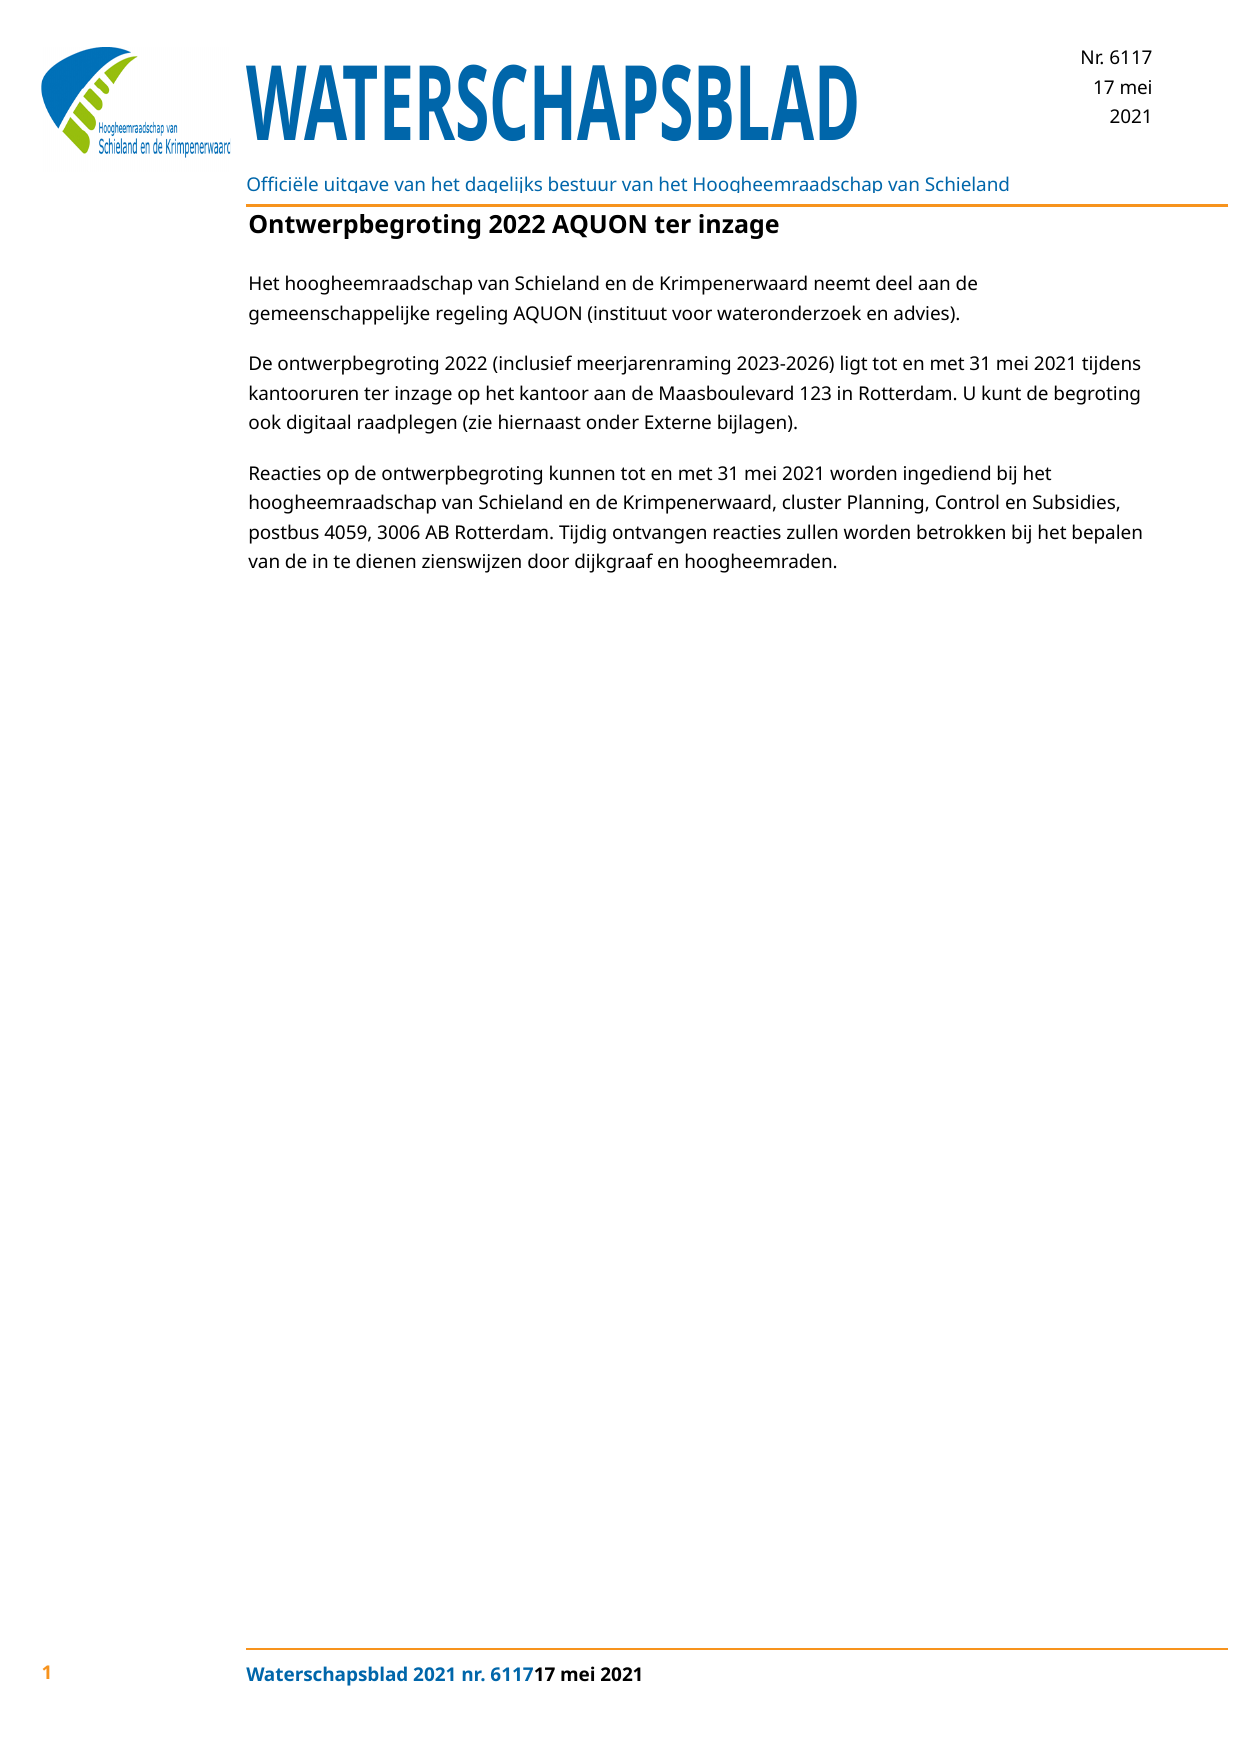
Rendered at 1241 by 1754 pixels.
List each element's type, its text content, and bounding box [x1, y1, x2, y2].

text Het hoogheemraadschap van Schieland en de Krimpenerwaard neemt deel aan de gemeenschappelijke regeling AQUON (instituut voor wateronderzoek en advies). [248, 270, 1152, 326]
text De ontwerpbegroting 2022 (inclusief meerjarenraming 2023-2026) ligt tot en met 31 mei 2021 tijdens kantooruren ter inzage op het kantoor aan de Maasboulevard 123 in Rotterdam. U kunt de begroting ook digitaal raadplegen (zie hiernaast onder Externe bijlagen). [248, 350, 1152, 435]
text Reacties op de ontwerpbegroting kunnen tot en met 31 mei 2021 worden ingediend bij het hoogheemraadschap van Schieland en de Krimpenerwaard, cluster Planning, Control en Subsidies, postbus 4059, 3006 AB Rotterdam. Tijdig ontvangen reacties zullen worden betrokken bij het bepalen van de in te dienen zienswijzen door dijkgraaf en hoogheemraden. [248, 460, 1152, 574]
text Ontwerpbegroting 2022 AQUON ter inzage [248, 207, 1152, 241]
picture [41, 47, 231, 172]
